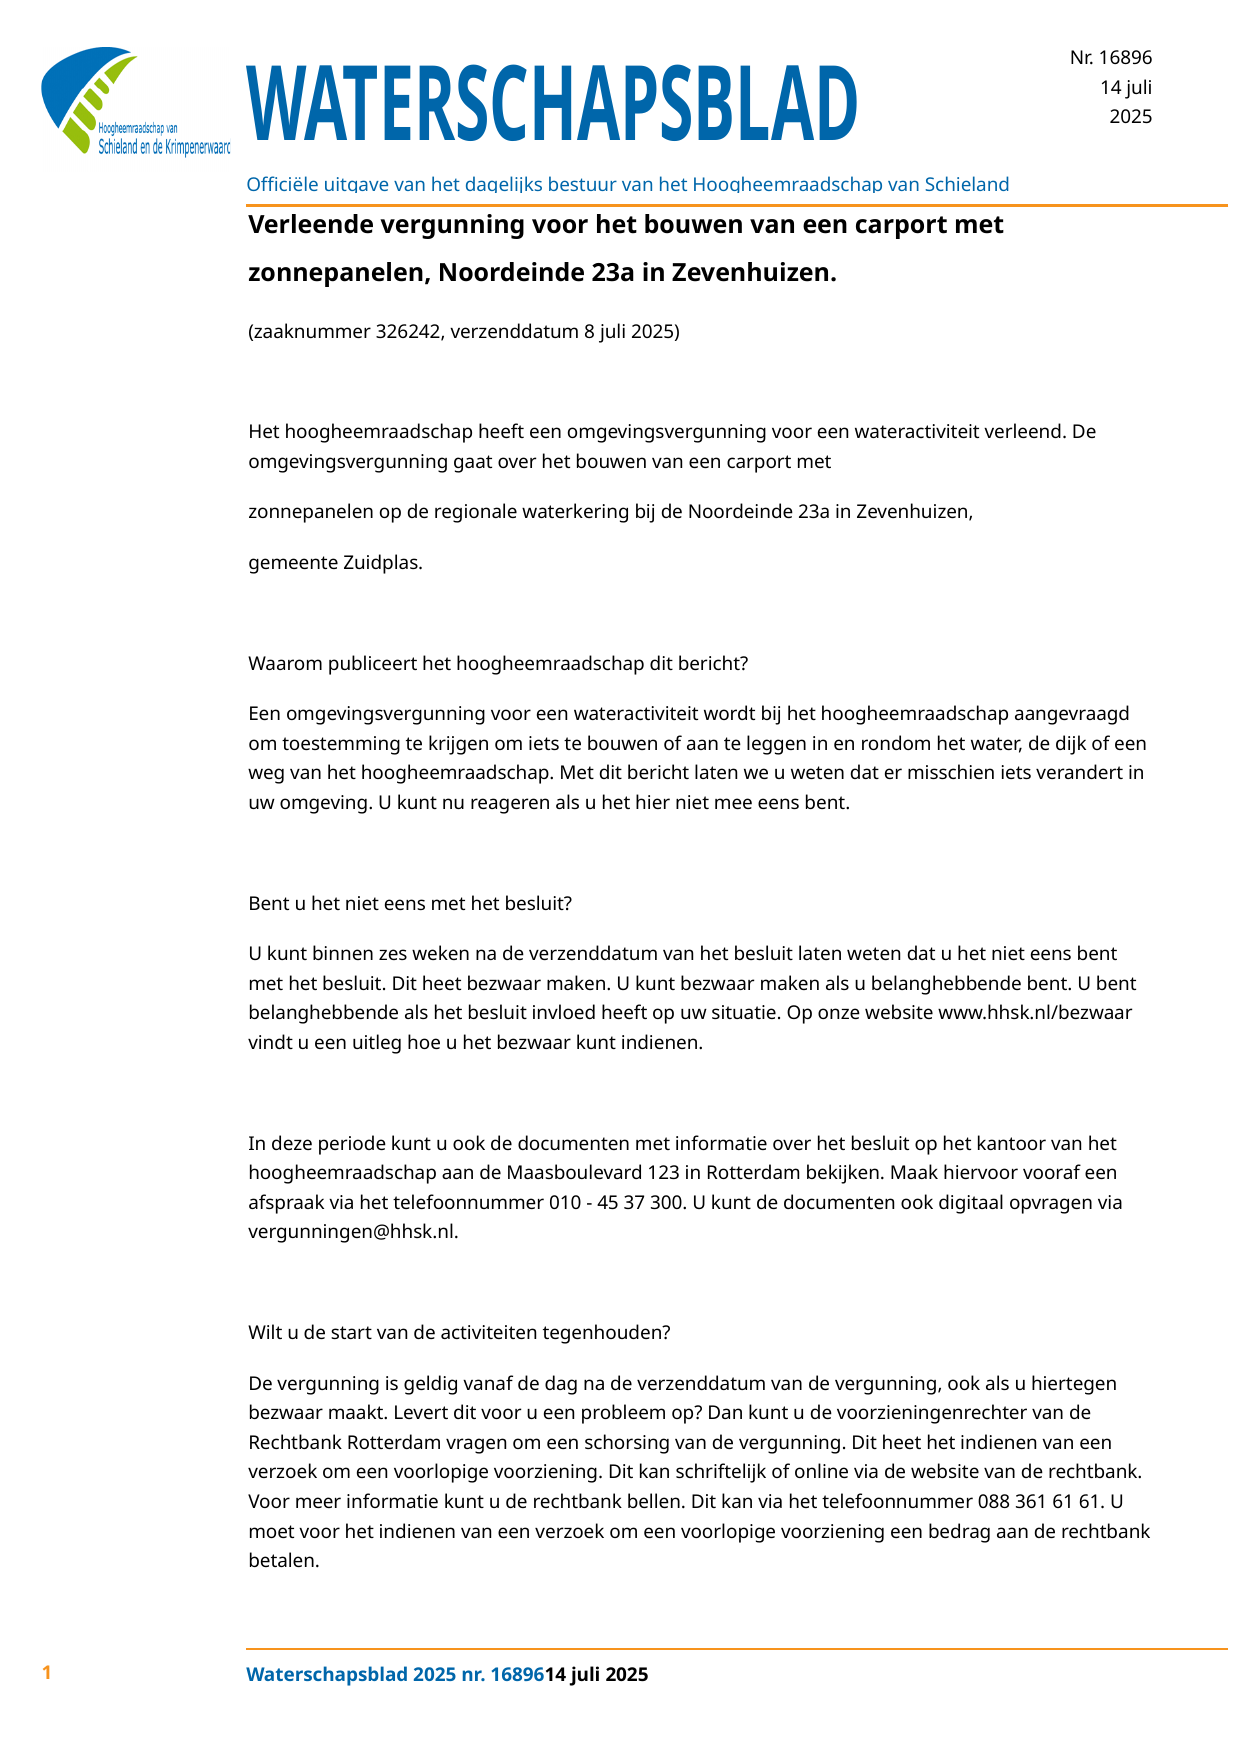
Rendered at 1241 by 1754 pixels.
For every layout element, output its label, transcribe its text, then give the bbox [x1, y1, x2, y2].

text gemeente Zuidplas. [248, 549, 1152, 575]
text U kunt binnen zes weken na de verzenddatum van het besluit laten weten dat u het niet eens bent met het besluit. Dit heet bezwaar maken. U kunt bezwaar maken als u belanghebbende bent. U bent belanghebbende als het besluit invloed heeft op uw situatie. Op onze website www.hhsk.nl/bezwaar vindt u een uitleg hoe u het bezwaar kunt indienen. [248, 940, 1152, 1055]
text Verleende vergunning voor het bouwen van een carport met zonnepanelen, Noordeinde 23a in Zevenhuizen. [248, 207, 1152, 288]
text (zaaknummer 326242, verzenddatum 8 juli 2025) [248, 318, 1152, 344]
text Waarom publiceert het hoogheemraadschap dit bericht? [248, 650, 1152, 676]
text Wilt u de start van de activiteiten tegenhouden? [248, 1319, 1152, 1345]
text De vergunning is geldig vanaf de dag na de verzenddatum van de vergunning, ook als u hiertegen bezwaar maakt. Levert dit voor u een probleem op? Dan kunt u de voorzieningenrechter van de Rechtbank Rotterdam vragen om een schorsing van de vergunning. Dit heet het indienen van een verzoek om een voorlopige voorziening. Dit kan schriftelijk of online via de website van de rechtbank. Voor meer informatie kunt u de rechtbank bellen. Dit kan via het telefoonnummer 088 361 61 61. U moet voor het indienen van een verzoek om een voorlopige voorziening een bedrag aan de rechtbank betalen. [248, 1370, 1152, 1573]
picture [41, 47, 231, 172]
text Het hoogheemraadschap heeft een omgevingsvergunning voor een wateractiviteit verleend. De omgevingsvergunning gaat over het bouwen van een carport met [248, 419, 1152, 474]
text zonnepanelen op de regionale waterkering bij de Noordeinde 23a in Zevenhuizen, [248, 499, 1152, 524]
text In deze periode kunt u ook de documenten met informatie over het besluit op het kantoor van het hoogheemraadschap aan de Maasboulevard 123 in Rotterdam bekijken. Maak hiervoor vooraf een afspraak via het telefoonnummer 010 - 45 37 300. U kunt de documenten ook digitaal opvragen via vergunningen@hhsk.nl. [248, 1130, 1152, 1244]
text Een omgevingsvergunning voor een wateractiviteit wordt bij het hoogheemraadschap aangevraagd om toestemming te krijgen om iets te bouwen of aan te leggen in en rondom het water, de dijk of een weg van het hoogheemraadschap. Met dit bericht laten we u weten dat er misschien iets verandert in uw omgeving. U kunt nu reageren als u het hier niet mee eens bent. [248, 700, 1152, 815]
text Bent u het niet eens met het besluit? [248, 890, 1152, 916]
